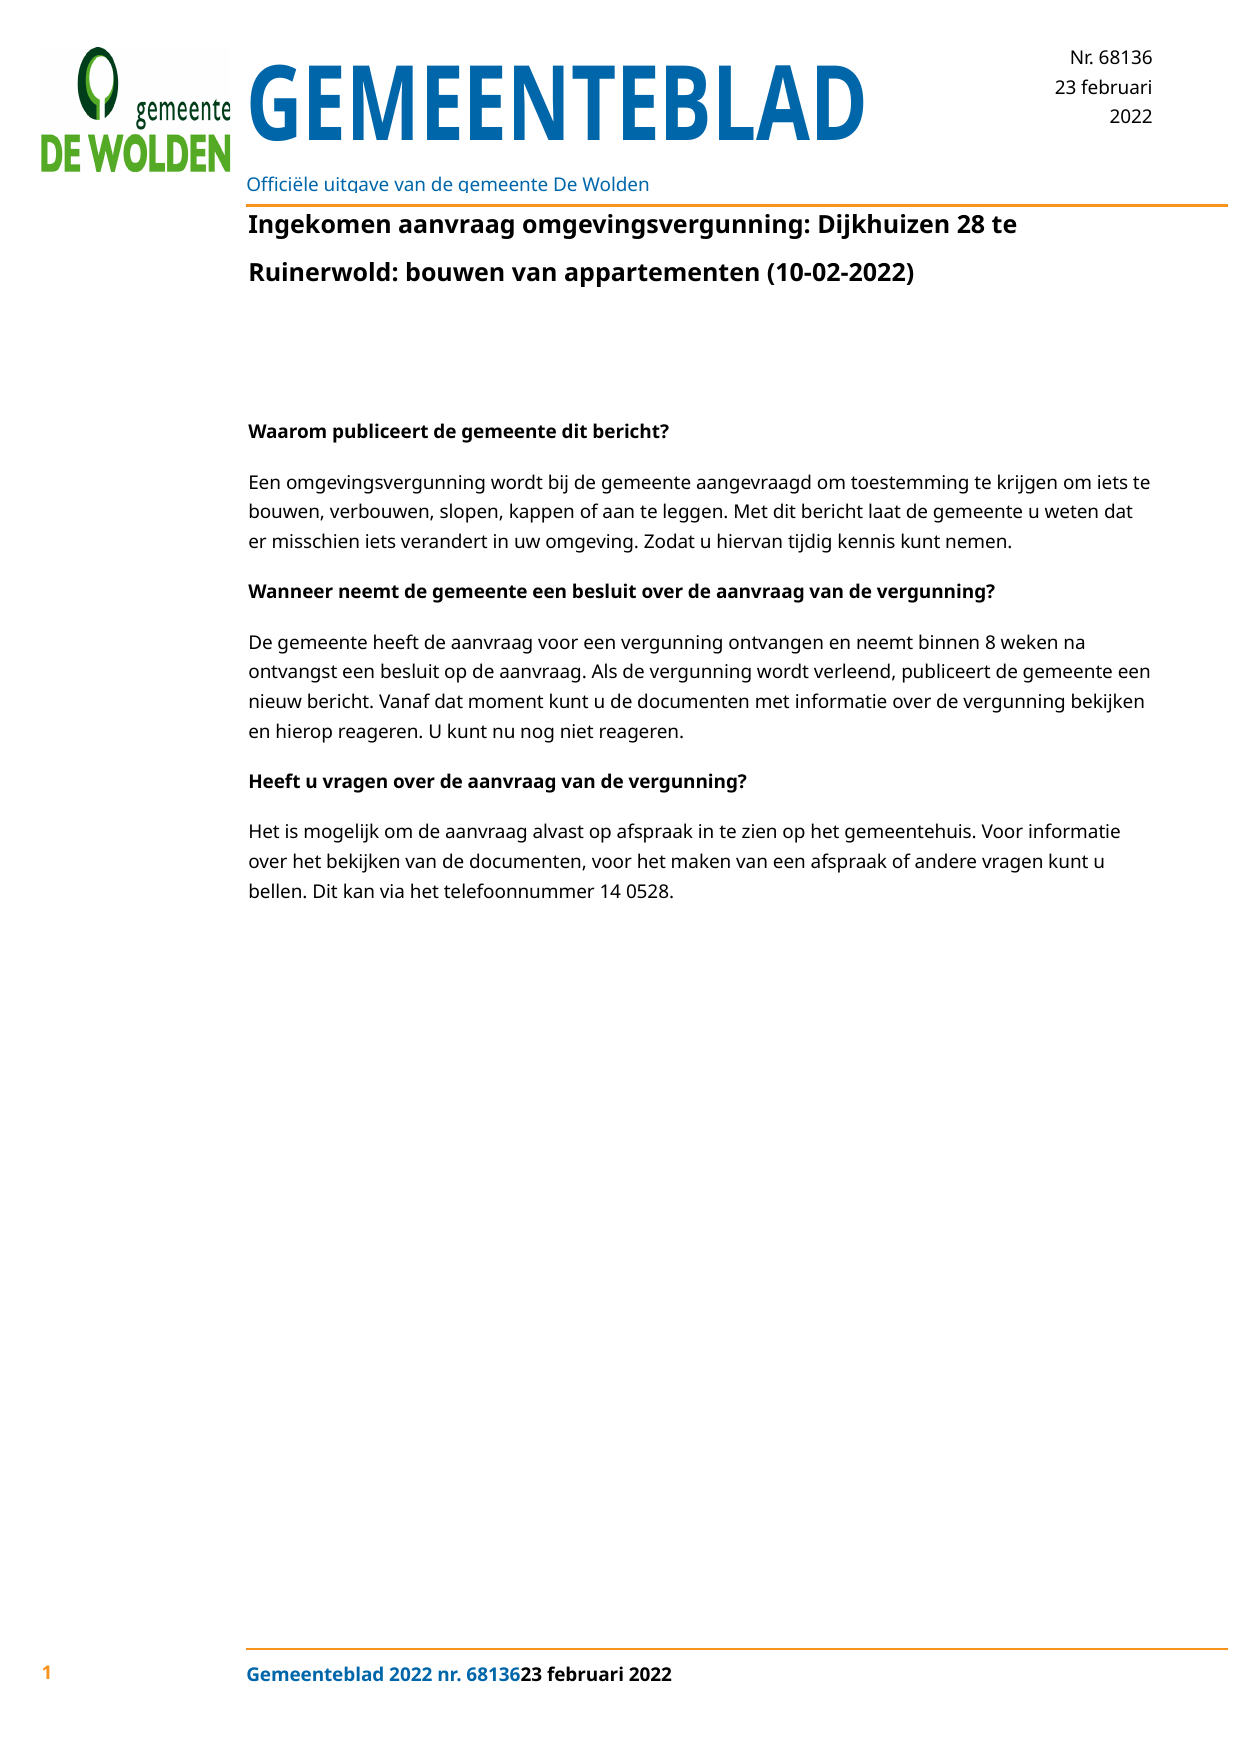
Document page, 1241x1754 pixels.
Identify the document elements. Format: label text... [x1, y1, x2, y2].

text Het is mogelijk om de aanvraag alvast op afspraak in te zien op het gemeentehuis. Voor informatie over het bekijken van de documenten, voor het maken van een afspraak of andere vragen kunt u bellen. Dit kan via het telefoonnummer 14 0528. [248, 819, 1152, 904]
text Heeft u vragen over de aanvraag van de vergunning? [248, 768, 1152, 794]
text De gemeente heeft de aanvraag voor een vergunning ontvangen en neemt binnen 8 weken na ontvangst een besluit op de aanvraag. Als de vergunning wordt verleend, publiceert de gemeente een nieuw bericht. Vanaf dat moment kunt u de documenten met informatie over de vergunning bekijken en hierop reageren. U kunt nu nog niet reageren. [248, 629, 1152, 744]
picture [41, 47, 231, 172]
text Waarom publiceert de gemeente dit bericht? [248, 419, 1152, 444]
text Wanneer neemt de gemeente een besluit over de aanvraag van de vergunning? [248, 579, 1152, 604]
text Een omgevingsvergunning wordt bij de gemeente aangevraagd om toestemming te krijgen om iets te bouwen, verbouwen, slopen, kappen of aan te leggen. Met dit bericht laat de gemeente u weten dat er misschien iets verandert in uw omgeving. Zodat u hiervan tijdig kennis kunt nemen. [248, 469, 1152, 554]
text Ingekomen aanvraag omgevingsvergunning: Dijkhuizen 28 te Ruinerwold: bouwen van appartementen (10-02-2022) [248, 207, 1152, 288]
